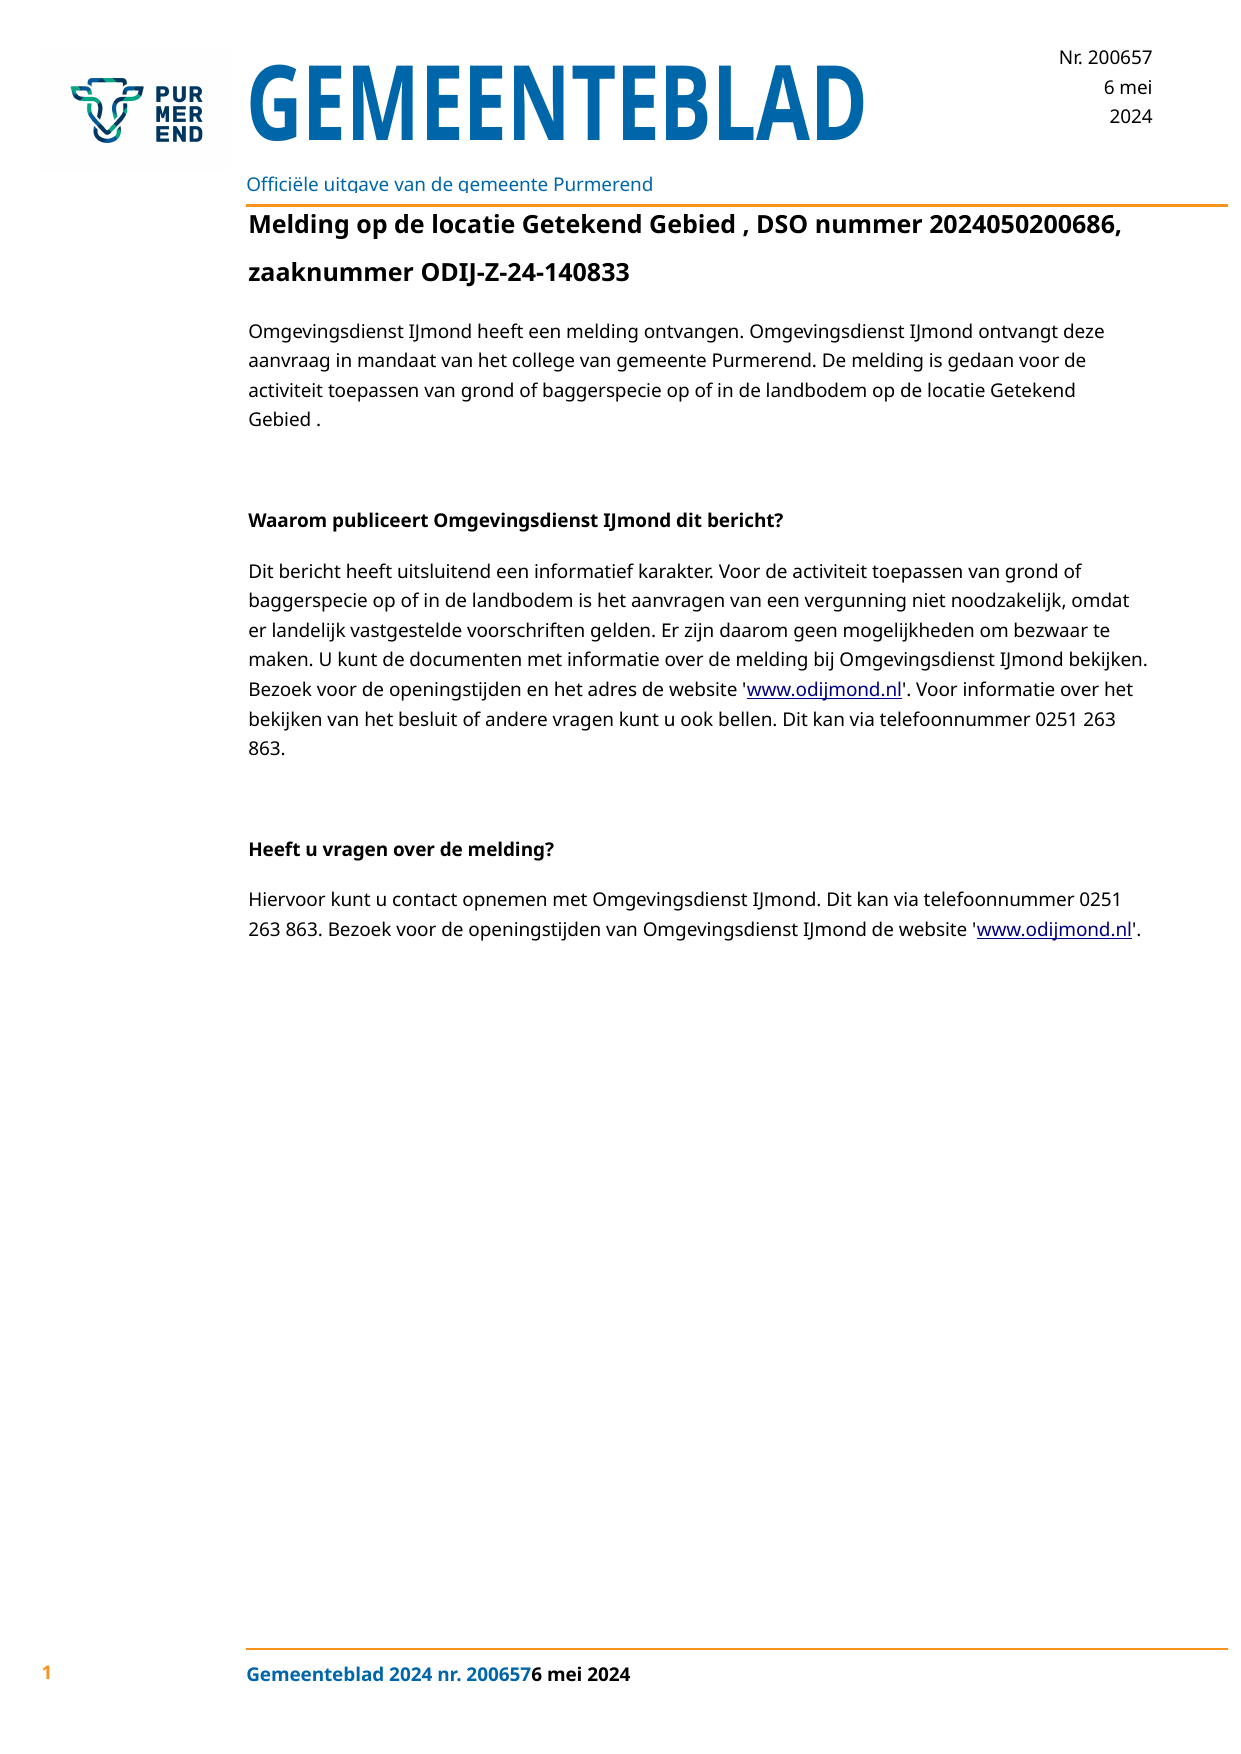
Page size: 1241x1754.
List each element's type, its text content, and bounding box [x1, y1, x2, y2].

text Waarom publiceert Omgevingsdienst IJmond dit bericht? [248, 507, 1152, 533]
text Melding op de locatie Getekend Gebied , DSO nummer 2024050200686, zaaknummer ODIJ-Z-24-140833 [248, 207, 1152, 288]
text Heeft u vragen over de melding? [248, 836, 1152, 862]
picture [41, 47, 231, 172]
text Dit bericht heeft uitsluitend een informatief karakter. Voor de activiteit toepassen van grond of baggerspecie op of in de landbodem is het aanvragen van een vergunning niet noodzakelijk, omdat er landelijk vastgestelde voorschriften gelden. Er zijn daarom geen mogelijkheden om bezwaar te maken. U kunt de documenten met informatie over de melding bij Omgevingsdienst IJmond bekijken. Bezoek voor de openingstijden en het adres de website 'www.odijmond.nl'. Voor informatie over het bekijken van het besluit of andere vragen kunt u ook bellen. Dit kan via telefoonnummer 0251 263 863. [248, 558, 1152, 761]
text Omgevingsdienst IJmond heeft een melding ontvangen. Omgevingsdienst IJmond ontvangt deze aanvraag in mandaat van het college van gemeente Purmerend. De melding is gedaan voor de activiteit toepassen van grond of baggerspecie op of in de landbodem op de locatie Getekend Gebied . [248, 318, 1152, 432]
text Hiervoor kunt u contact opnemen met Omgevingsdienst IJmond. Dit kan via telefoonnummer 0251 263 863. Bezoek voor de openingstijden van Omgevingsdienst IJmond de website 'www.odijmond.nl'. [248, 887, 1152, 942]
